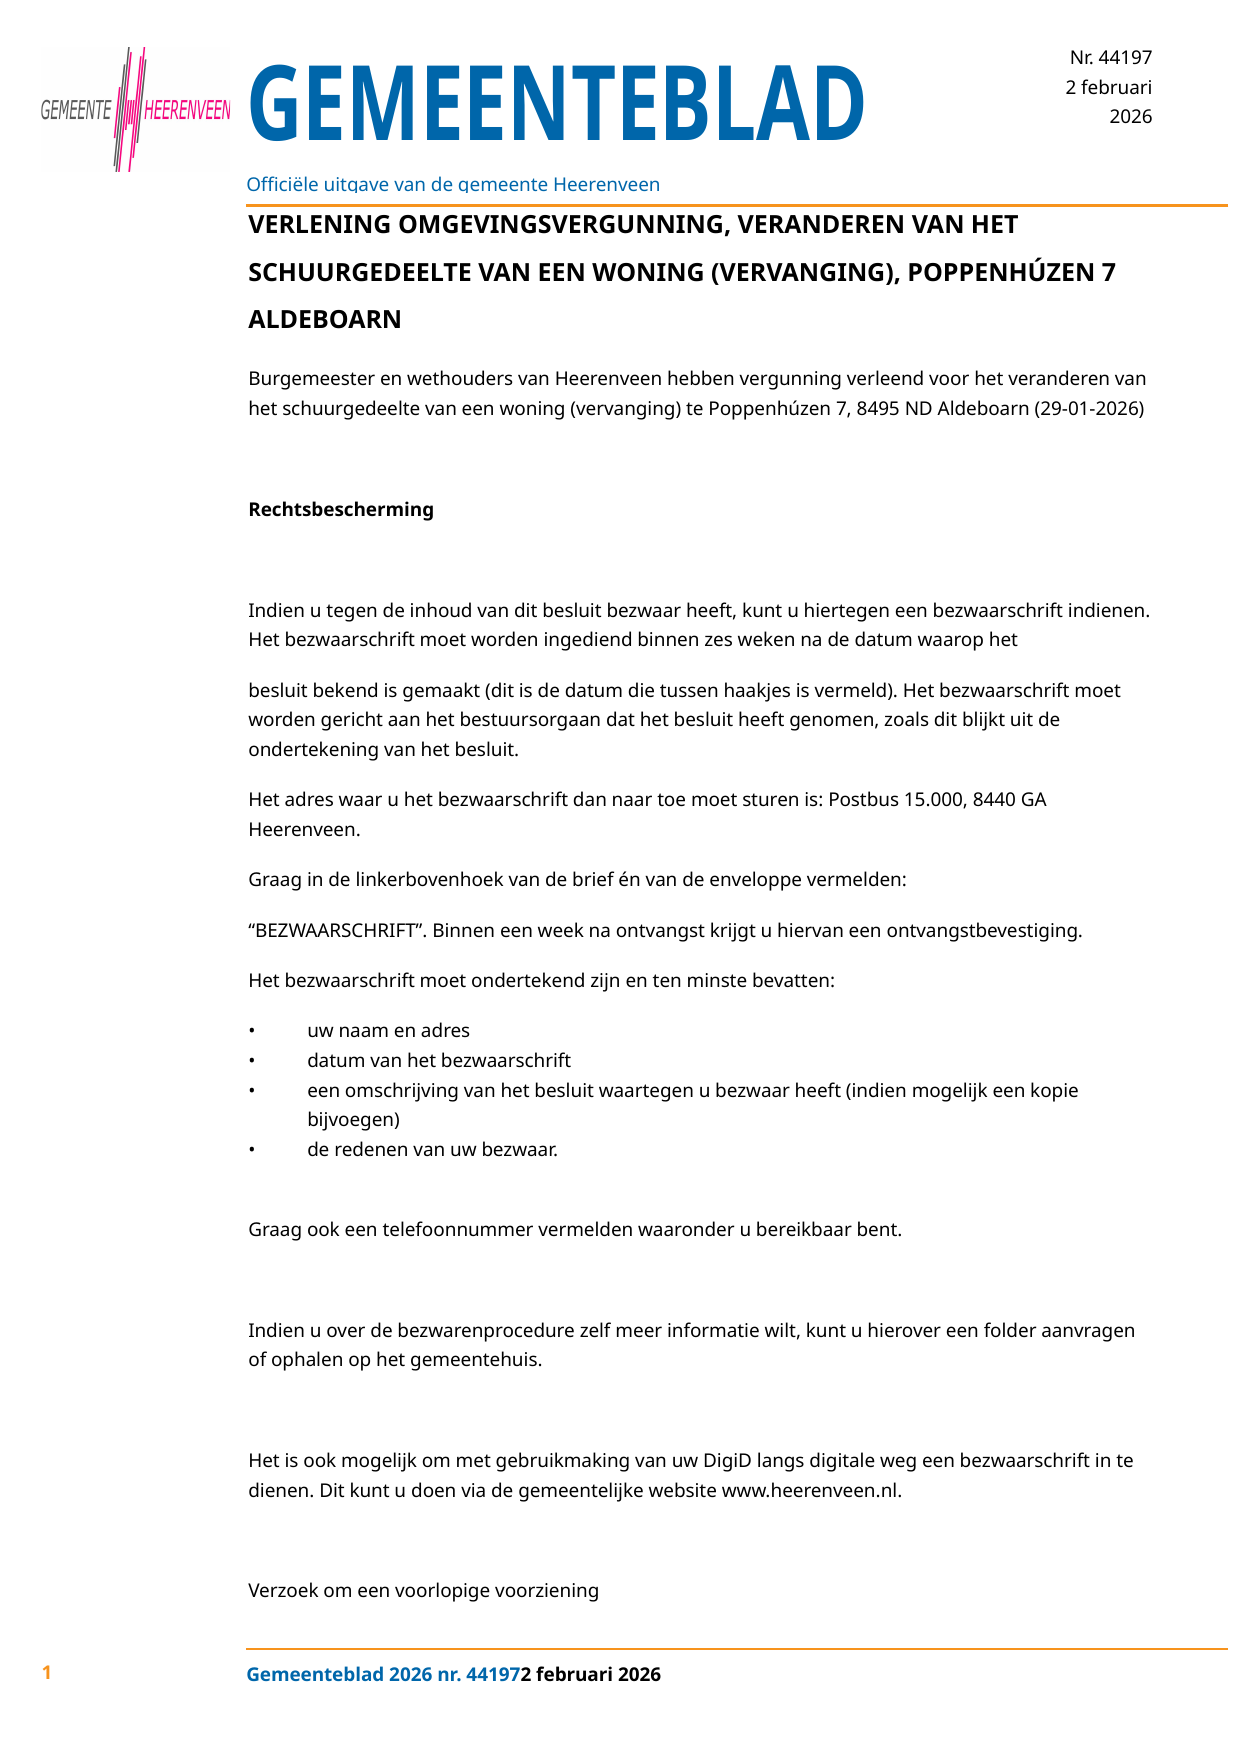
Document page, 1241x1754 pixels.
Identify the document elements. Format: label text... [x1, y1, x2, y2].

text “BEZWAARSCHRIFT”. Binnen een week na ontvangst krijgt u hiervan een ontvangstbevestiging. [248, 917, 1152, 942]
text VERLENING OMGEVINGSVERGUNNING, VERANDEREN VAN HET SCHUURGEDEELTE VAN EEN WONING (VERVANGING), POPPENHÚZEN 7 ALDEBOARN [248, 207, 1152, 336]
picture [41, 47, 231, 172]
text Het is ook mogelijk om met gebruikmaking van uw DigiD langs digitale weg een bezwaarschrift in te dienen. Dit kunt u doen via de gemeentelijke website www.heerenveen.nl. [248, 1447, 1152, 1502]
list een omschrijving van het besluit waartegen u bezwaar heeft (indien mogelijk een kopie bijvoegen) [248, 1077, 1152, 1132]
text Rechtsbescherming [248, 496, 1152, 522]
text Verzoek om een voorlopige voorziening [248, 1578, 1152, 1603]
list uw naam en adres [248, 1018, 1152, 1043]
text Het adres waar u het bezwaarschrift dan naar toe moet sturen is: Postbus 15.000, 8440 GA Heerenveen. [248, 786, 1152, 842]
text Burgemeester en wethouders van Heerenveen hebben vergunning verleend voor het veranderen van het schuurgedeelte van een woning (vervanging) te Poppenhúzen 7, 8495 ND Aldeboarn (29-01-2026) [248, 366, 1152, 421]
text Graag in de linkerbovenhoek van de brief én van de enveloppe vermelden: [248, 866, 1152, 892]
text Indien u tegen de inhoud van dit besluit bezwaar heeft, kunt u hiertegen een bezwaarschrift indienen. Het bezwaarschrift moet worden ingediend binnen zes weken na de datum waarop het [248, 597, 1152, 652]
text Graag ook een telefoonnummer vermelden waaronder u bereikbaar bent. [248, 1216, 1152, 1242]
list datum van het bezwaarschrift [248, 1047, 1152, 1073]
text Het bezwaarschrift moet ondertekend zijn en ten minste bevatten: [248, 967, 1152, 993]
text besluit bekend is gemaakt (dit is de datum die tussen haakjes is vermeld). Het bezwaarschrift moet worden gericht aan het bestuursorgaan dat het besluit heeft genomen, zoals dit blijkt uit de ondertekening van het besluit. [248, 677, 1152, 762]
text Indien u over de bezwarenprocedure zelf meer informatie wilt, kunt u hierover een folder aanvragen of ophalen op het gemeentehuis. [248, 1317, 1152, 1372]
list de redenen van uw bezwaar. [248, 1136, 1152, 1162]
